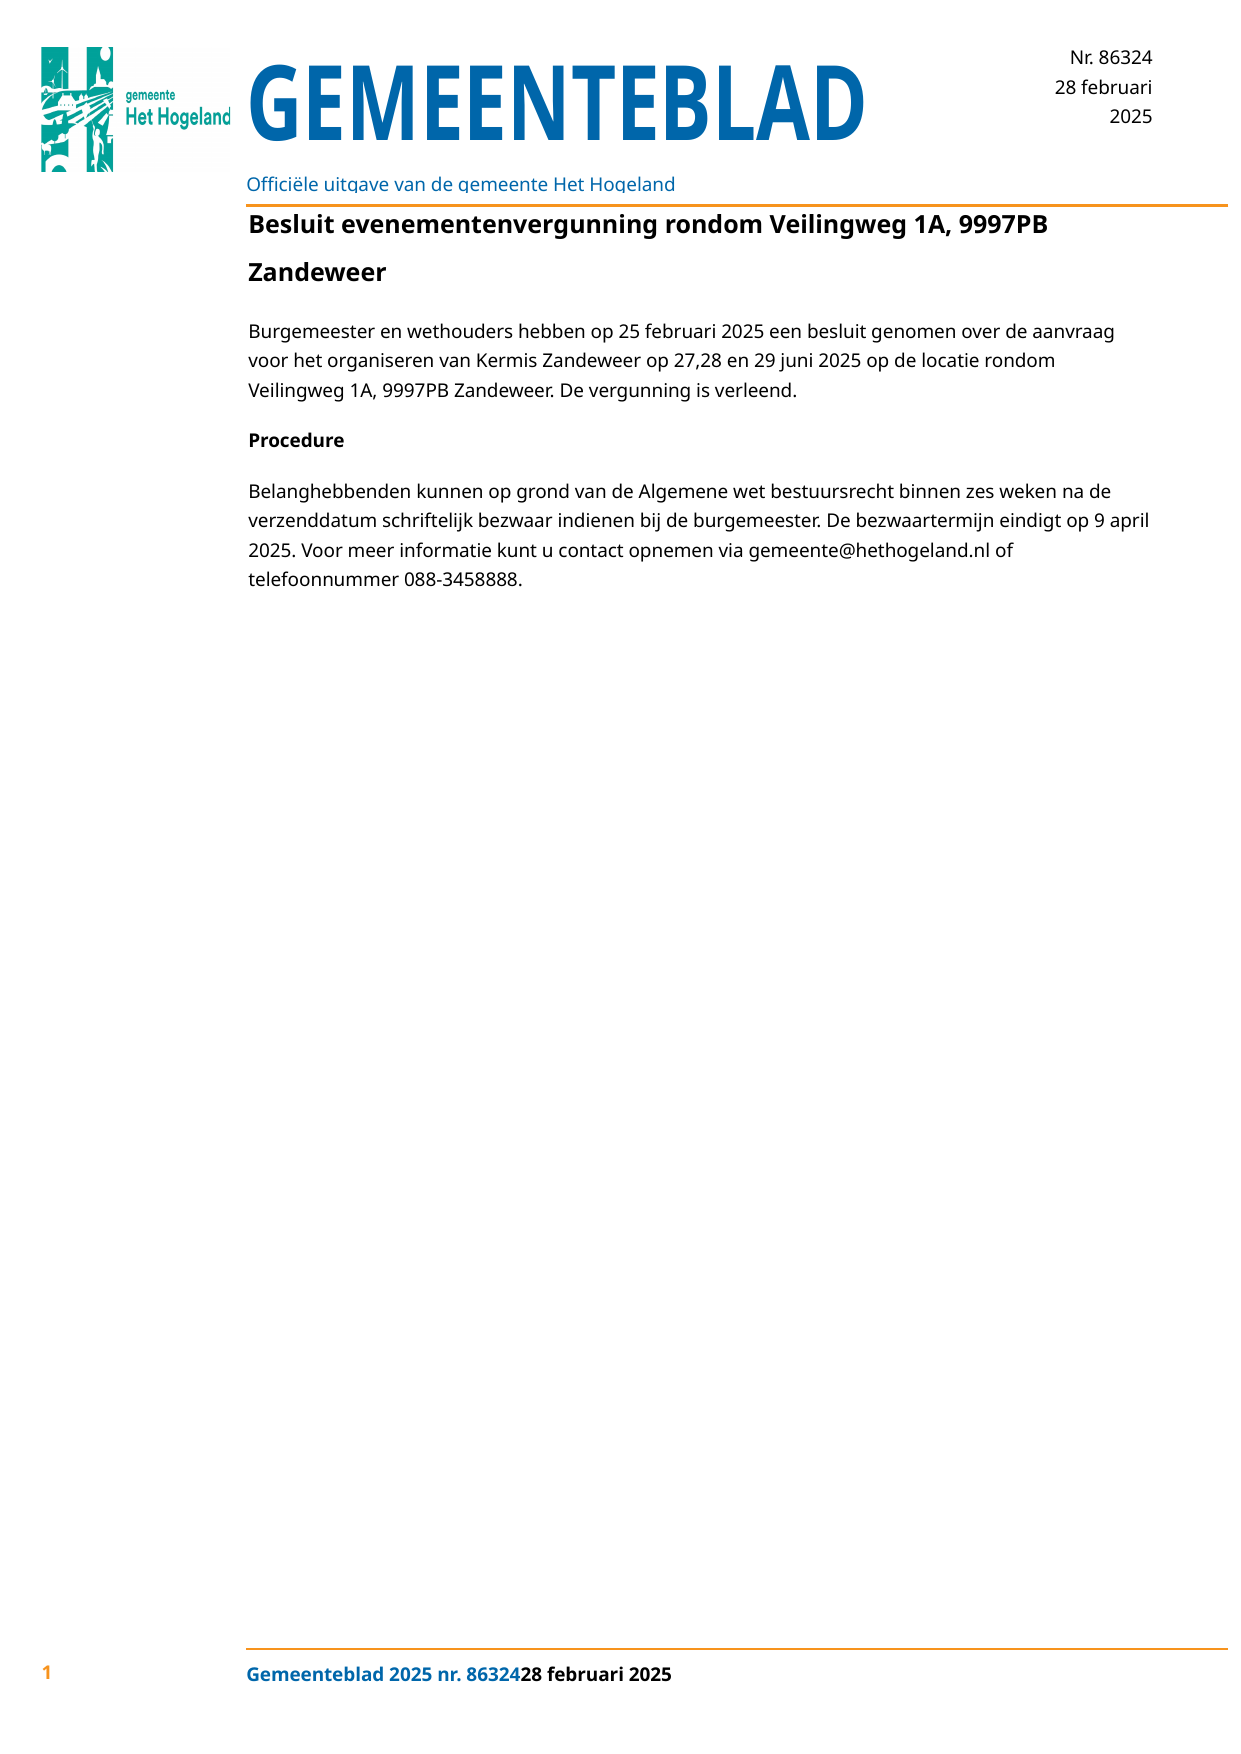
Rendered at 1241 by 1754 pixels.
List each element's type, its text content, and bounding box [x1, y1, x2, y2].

text Besluit evenementenvergunning rondom Veilingweg 1A, 9997PB Zandeweer [248, 207, 1152, 288]
picture [41, 47, 231, 172]
text Belanghebbenden kunnen op grond van de Algemene wet bestuursrecht binnen zes weken na de verzenddatum schriftelijk bezwaar indienen bij de burgemeester. De bezwaartermijn eindigt op 9 april 2025. Voor meer informatie kunt u contact opnemen via gemeente@hethogeland.nl of telefoonnummer 088-3458888. [248, 478, 1152, 592]
text Procedure [248, 427, 1152, 453]
text Burgemeester en wethouders hebben op 25 februari 2025 een besluit genomen over de aanvraag voor het organiseren van Kermis Zandeweer op 27,28 en 29 juni 2025 op de locatie rondom Veilingweg 1A, 9997PB Zandeweer. De vergunning is verleend. [248, 318, 1152, 403]
